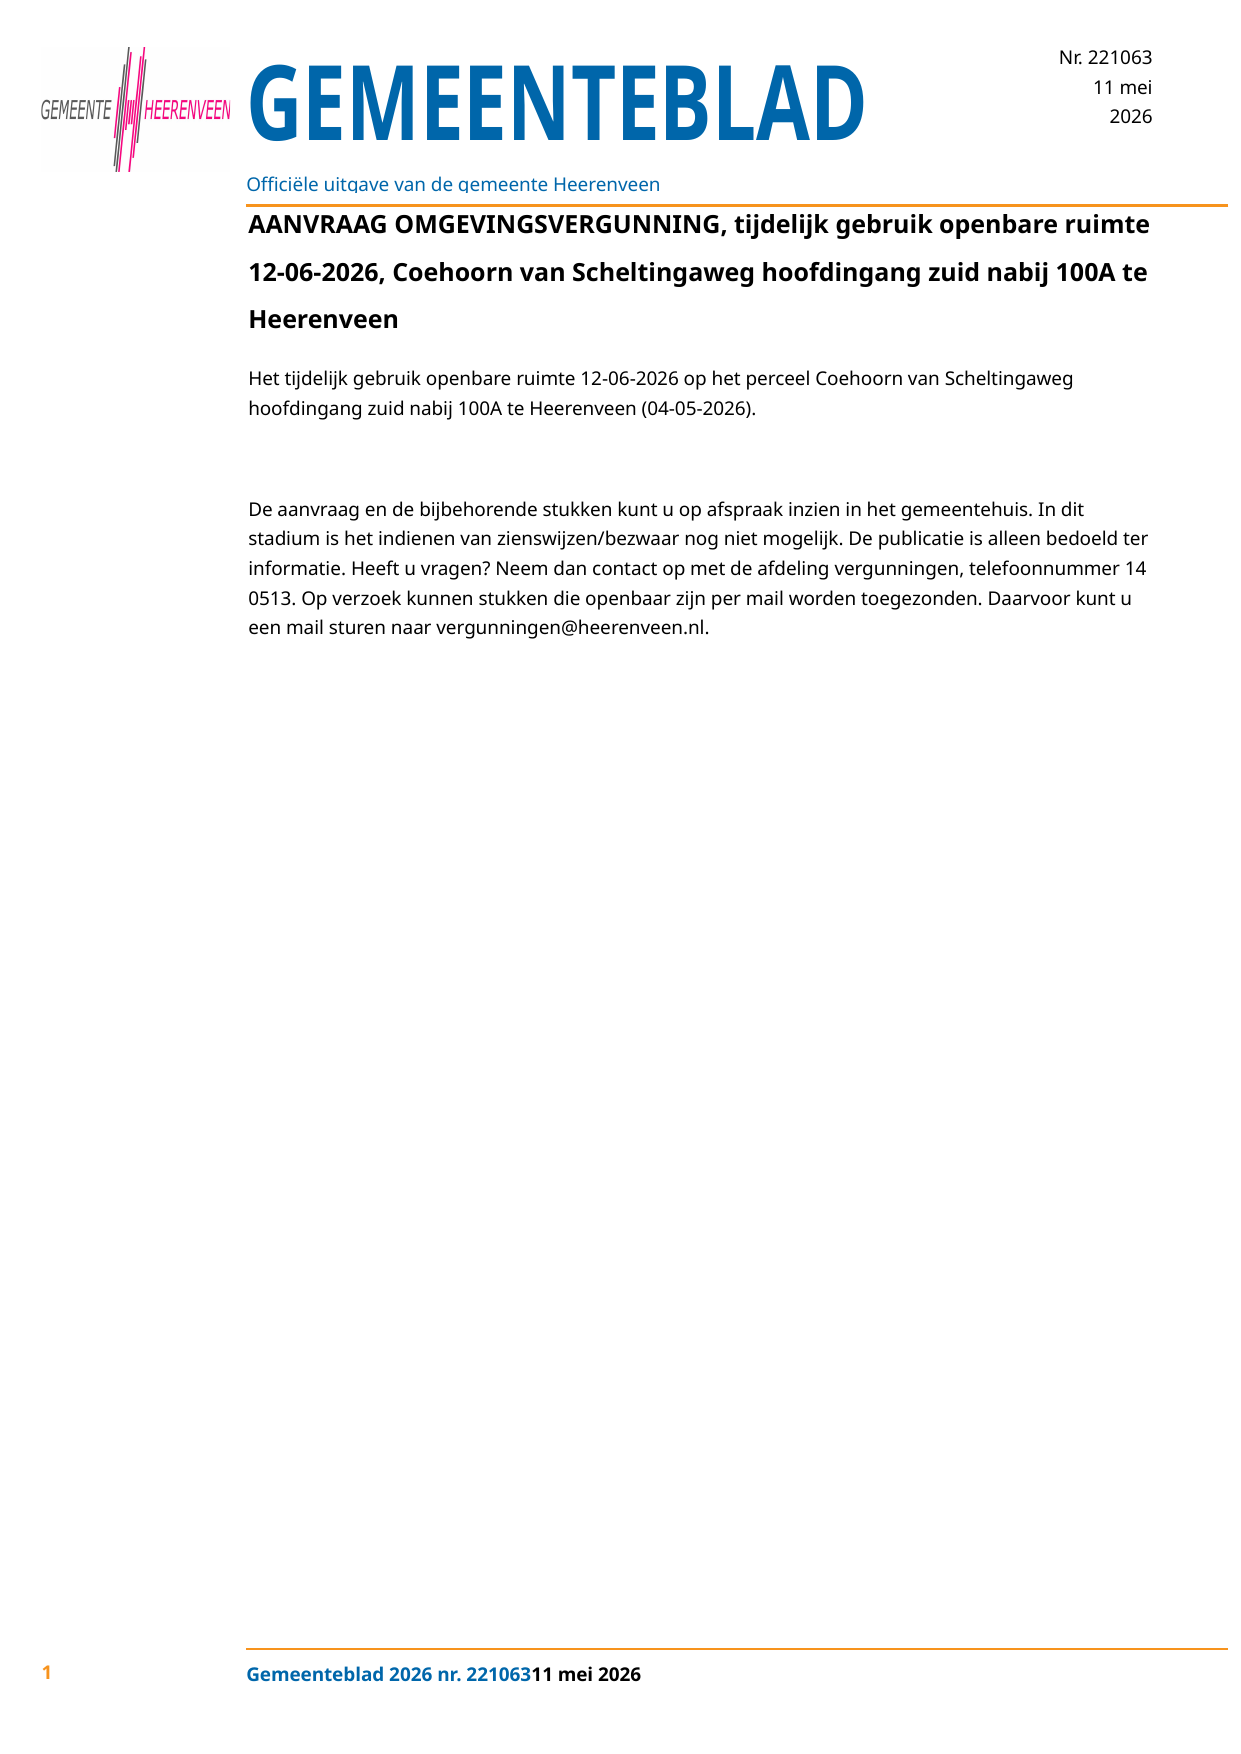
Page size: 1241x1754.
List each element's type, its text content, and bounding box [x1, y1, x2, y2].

text AANVRAAG OMGEVINGSVERGUNNING, tijdelijk gebruik openbare ruimte 12-06-2026, Coehoorn van Scheltingaweg hoofdingang zuid nabij 100A te Heerenveen [248, 207, 1152, 336]
text Het tijdelijk gebruik openbare ruimte 12-06-2026 op het perceel Coehoorn van Scheltingaweg hoofdingang zuid nabij 100A te Heerenveen (04-05-2026). [248, 366, 1152, 421]
text De aanvraag en de bijbehorende stukken kunt u op afspraak inzien in het gemeentehuis. In dit stadium is het indienen van zienswijzen/bezwaar nog niet mogelijk. De publicatie is alleen bedoeld ter informatie. Heeft u vragen? Neem dan contact op met de afdeling vergunningen, telefoonnummer 14 0513. Op verzoek kunnen stukken die openbaar zijn per mail worden toegezonden. Daarvoor kunt u een mail sturen naar vergunningen@heerenveen.nl. [248, 496, 1152, 640]
picture [41, 47, 231, 172]
